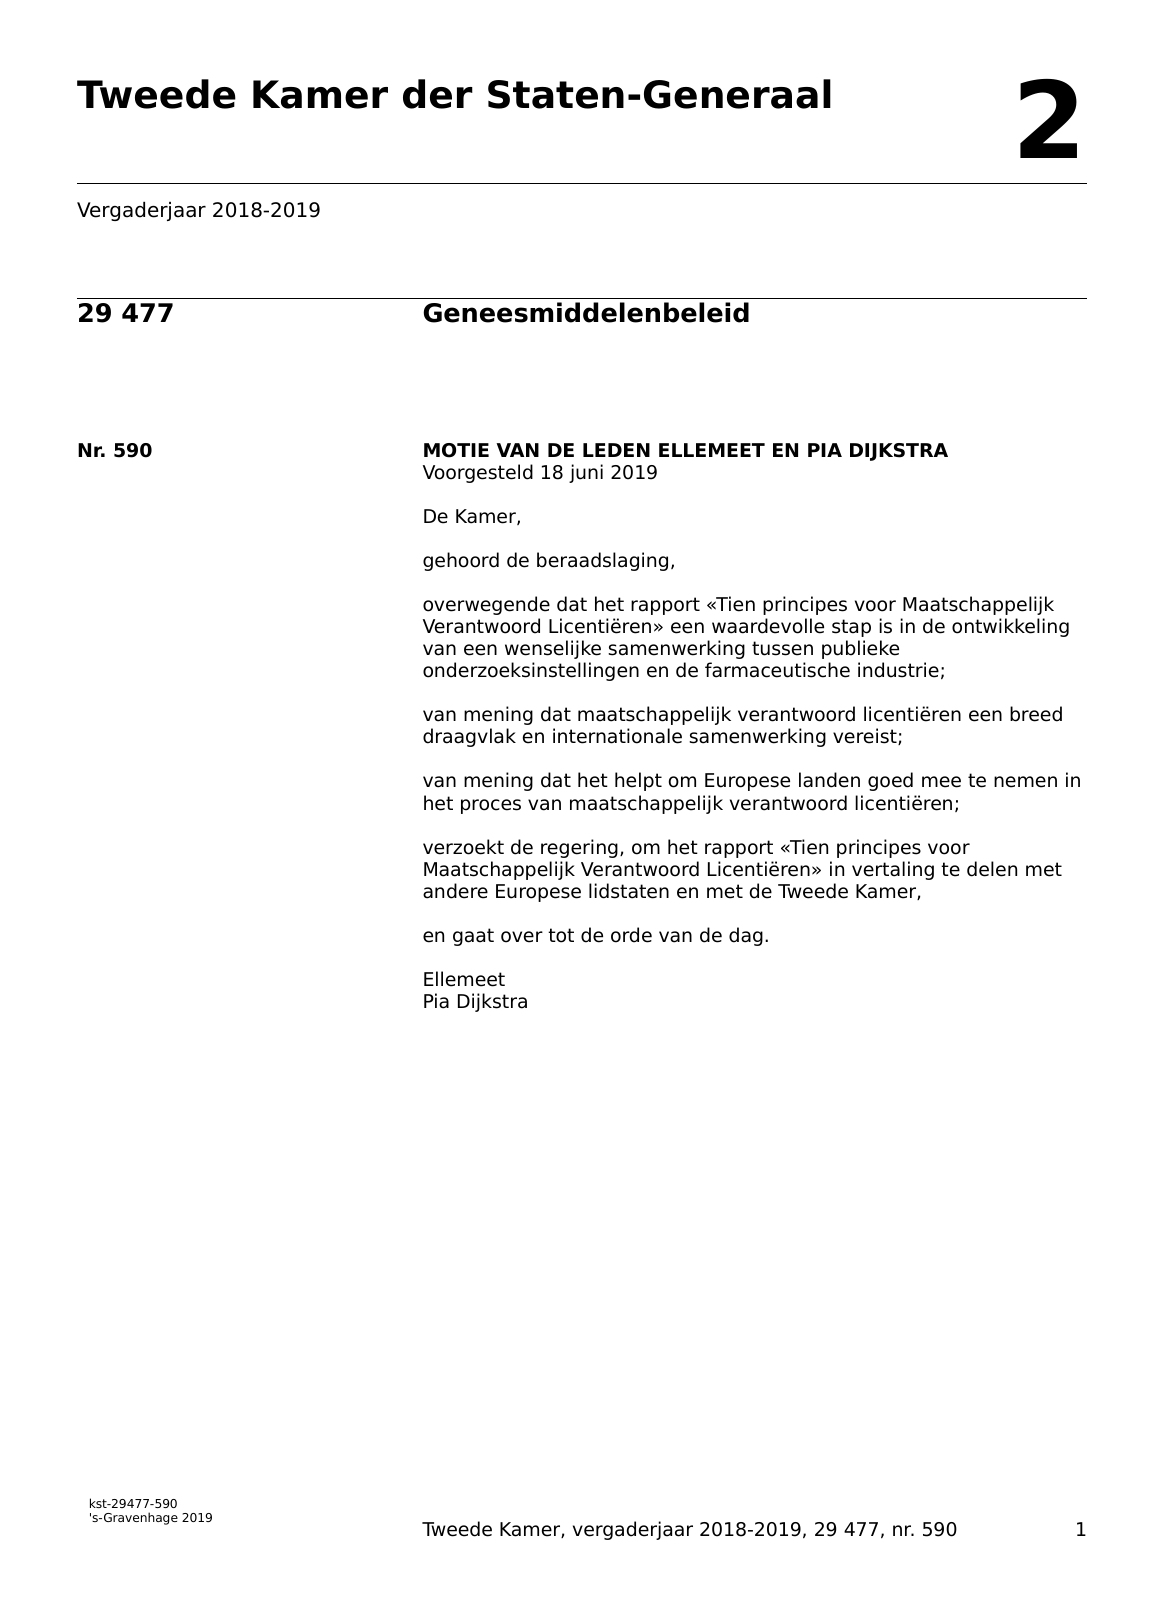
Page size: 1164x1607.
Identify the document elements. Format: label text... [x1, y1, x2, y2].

text verzoekt de regering, om het rapport «Tien principes voor Maatschappelijk Verantwoord Licentiëren» in vertaling te delen met andere Europese lidstaten en met de Tweede Kamer, [422, 837, 1087, 902]
text Pia Dijkstra [422, 991, 1087, 1013]
text 's-Gravenhage 2019 [88, 1511, 323, 1525]
text kst-29477-590 [88, 1497, 323, 1511]
text De Kamer, [422, 506, 1087, 528]
subtitle Nr. 590 MOTIE VAN DE LEDEN ELLEMEET EN PIA DIJKSTRA [77, 440, 1087, 462]
text van mening dat het helpt om Europese landen goed mee te nemen in het proces van maatschappelijk verantwoord licentiëren; [422, 770, 1087, 814]
text van mening dat maatschappelijk verantwoord licentiëren een breed draagvlak en internationale samenwerking vereist; [422, 704, 1087, 748]
table_cell Vergaderjaar 2018-2019 [77, 184, 1087, 298]
text Voorgesteld 18 juni 2019 [422, 462, 1087, 484]
text en gaat over tot de orde van de dag. [422, 925, 1087, 947]
table_header Tweede Kamer der Staten-Generaal [77, 59, 886, 183]
subtitle 29 477 Geneesmiddelenbeleid [77, 299, 1087, 329]
text overwegende dat het rapport «Tien principes voor Maatschappelijk Verantwoord Licentiëren» een waardevolle stap is in de ontwikkeling van een wenselijke samenwerking tussen publieke onderzoeksinstellingen en de farmaceutische industrie; [422, 594, 1087, 682]
table_header 2 [886, 59, 1087, 183]
text Ellemeet [422, 969, 1087, 991]
text gehoord de beraadslaging, [422, 550, 1087, 572]
